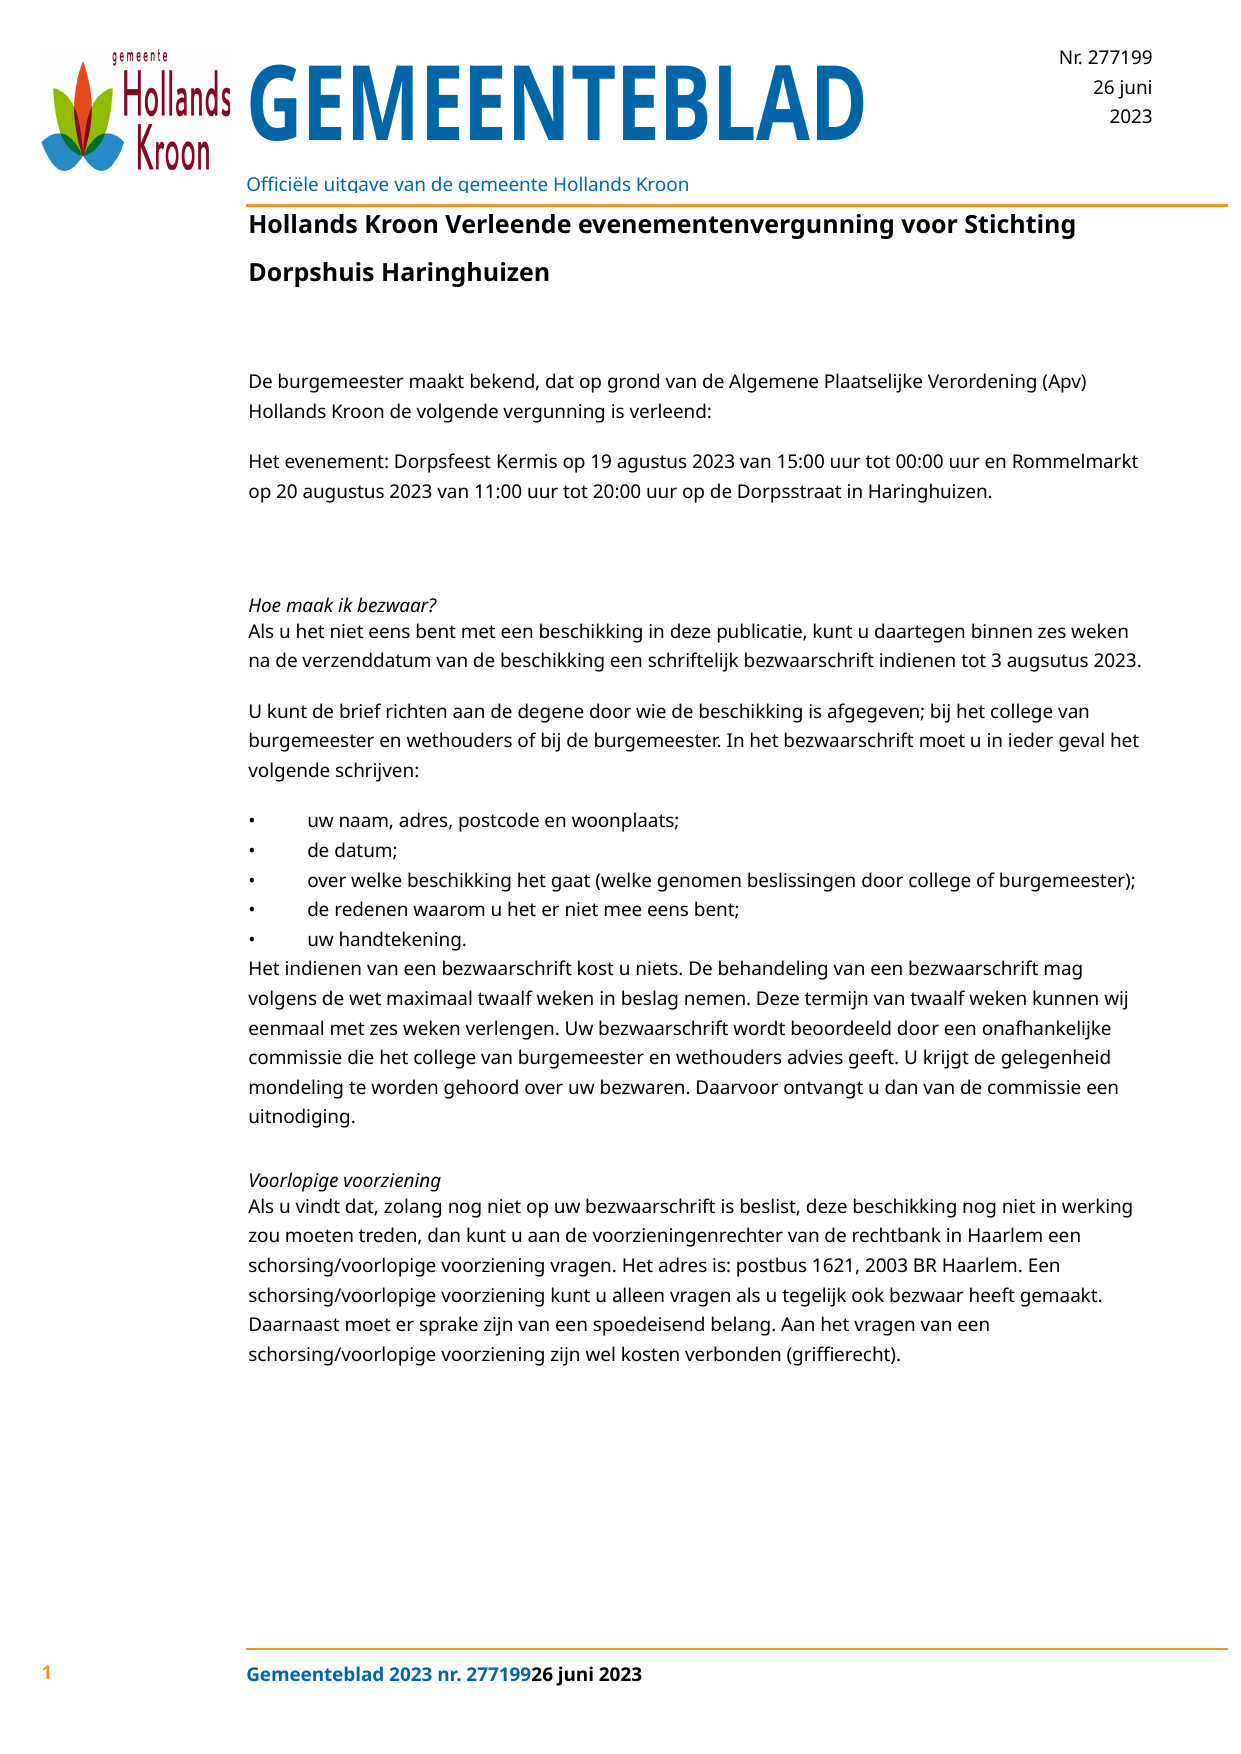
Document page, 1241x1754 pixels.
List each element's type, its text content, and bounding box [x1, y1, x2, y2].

list de redenen waarom u het er niet mee eens bent; [248, 896, 1152, 922]
text Voorlopige voorziening [248, 1167, 1152, 1193]
list uw naam, adres, postcode en woonplaats; [248, 808, 1152, 833]
text Hoe maak ik bezwaar? [248, 592, 1152, 618]
text Het evenement: Dorpsfeest Kermis op 19 agustus 2023 van 15:00 uur tot 00:00 uur en Rommelmarkt op 20 augustus 2023 van 11:00 uur tot 20:00 uur op de Dorpsstraat in Haringhuizen. [248, 448, 1152, 504]
text Als u vindt dat, zolang nog niet op uw bezwaarschrift is beslist, deze beschikking nog niet in werking zou moeten treden, dan kunt u aan de voorzieningenrechter van de rechtbank in Haarlem een schorsing/voorlopige voorziening vragen. Het adres is: postbus 1621, 2003 BR Haarlem. Een schorsing/voorlopige voorziening kunt u alleen vragen als u tegelijk ook bezwaar heeft gemaakt. Daarnaast moet er sprake zijn van een spoedeisend belang. Aan het vragen van een schorsing/voorlopige voorziening zijn wel kosten verbonden (griffierecht). [248, 1193, 1152, 1367]
text Het indienen van een bezwaarschrift kost u niets. De behandeling van een bezwaarschrift mag volgens de wet maximaal twaalf weken in beslag nemen. Deze termijn van twaalf weken kunnen wij eenmaal met zes weken verlengen. Uw bezwaarschrift wordt beoordeeld door een onafhankelijke commissie die het college van burgemeester en wethouders advies geeft. U krijgt de gelegenheid mondeling te worden gehoord over uw bezwaren. Daarvoor ontvangt u dan van de commissie een uitnodiging. [248, 956, 1152, 1129]
text Hollands Kroon Verleende evenementenvergunning voor Stichting Dorpshuis Haringhuizen [248, 207, 1152, 288]
text U kunt de brief richten aan de degene door wie de beschikking is afgegeven; bij het college van burgemeester en wethouders of bij de burgemeester. In het bezwaarschrift moet u in ieder geval het volgende schrijven: [248, 698, 1152, 783]
text Als u het niet eens bent met een beschikking in deze publicatie, kunt u daartegen binnen zes weken na de verzenddatum van de beschikking een schriftelijk bezwaarschrift indienen tot 3 augsutus 2023. [248, 618, 1152, 673]
text De burgemeester maakt bekend, dat op grond van de Algemene Plaatselijke Verordening (Apv) Hollands Kroon de volgende vergunning is verleend: [248, 368, 1152, 424]
list over welke beschikking het gaat (welke genomen beslissingen door college of burgemeester); [248, 867, 1152, 892]
list de datum; [248, 837, 1152, 863]
list uw handtekening. [248, 926, 1152, 952]
picture [41, 47, 231, 172]
